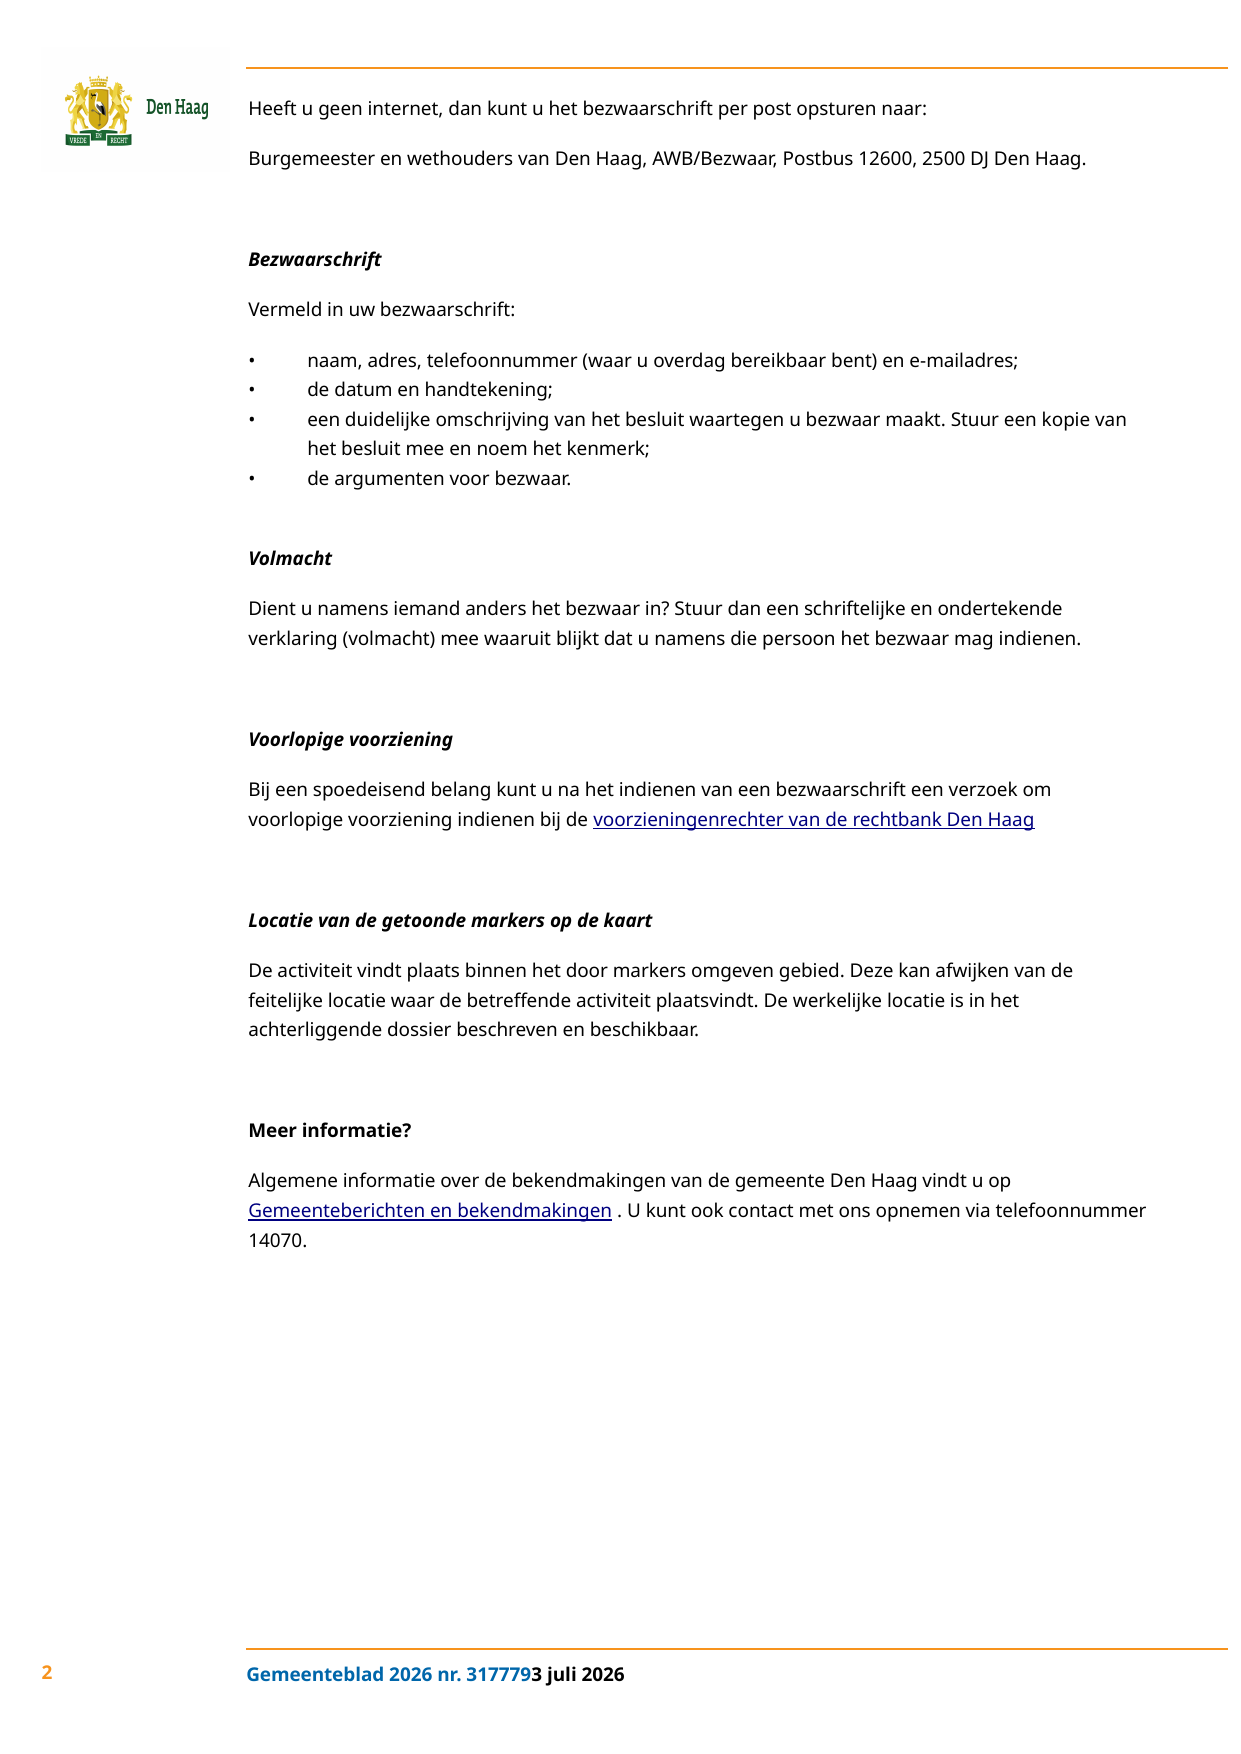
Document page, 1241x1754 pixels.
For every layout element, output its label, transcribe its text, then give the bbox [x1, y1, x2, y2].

text Bezwaarschrift [248, 246, 1152, 272]
text Heeft u geen internet, dan kunt u het bezwaarschrift per post opsturen naar: [248, 95, 1152, 121]
text Algemene informatie over de bekendmakingen van de gemeente Den Haag vindt u op Gemeenteberichten en bekendmakingen . U kunt ook contact met ons opnemen via telefoonnummer 14070. [248, 1168, 1152, 1253]
text Meer informatie? [248, 1117, 1152, 1143]
picture [41, 47, 231, 172]
text Volmacht [248, 545, 1152, 571]
list de argumenten voor bezwaar. [248, 465, 1152, 491]
text Locatie van de getoonde markers op de kaart [248, 907, 1152, 933]
text Voorlopige voorziening [248, 726, 1152, 752]
list een duidelijke omschrijving van het besluit waartegen u bezwaar maakt. Stuur een kopie van het besluit mee en noem het kenmerk; [248, 406, 1152, 461]
text Vermeld in uw bezwaarschrift: [248, 296, 1152, 322]
text Dient u namens iemand anders het bezwaar in? Stuur dan een schriftelijke en ondertekende verklaring (volmacht) mee waaruit blijkt dat u namens die persoon het bezwaar mag indienen. [248, 596, 1152, 651]
list naam, adres, telefoonnummer (waar u overdag bereikbaar bent) en e-mailadres; [248, 347, 1152, 373]
text De activiteit vindt plaats binnen het door markers omgeven gebied. Deze kan afwijken van de feitelijke locatie waar de betreffende activiteit plaatsvindt. De werkelijke locatie is in het achterliggende dossier beschreven en beschikbaar. [248, 957, 1152, 1042]
text Bij een spoedeisend belang kunt u na het indienen van een bezwaarschrift een verzoek om voorlopige voorziening indienen bij de voorzieningenrechter van de rechtbank Den Haag [248, 776, 1152, 832]
text Burgemeester en wethouders van Den Haag, AWB/Bezwaar, Postbus 12600, 2500 DJ Den Haag. [248, 145, 1152, 171]
list de datum en handtekening; [248, 376, 1152, 402]
